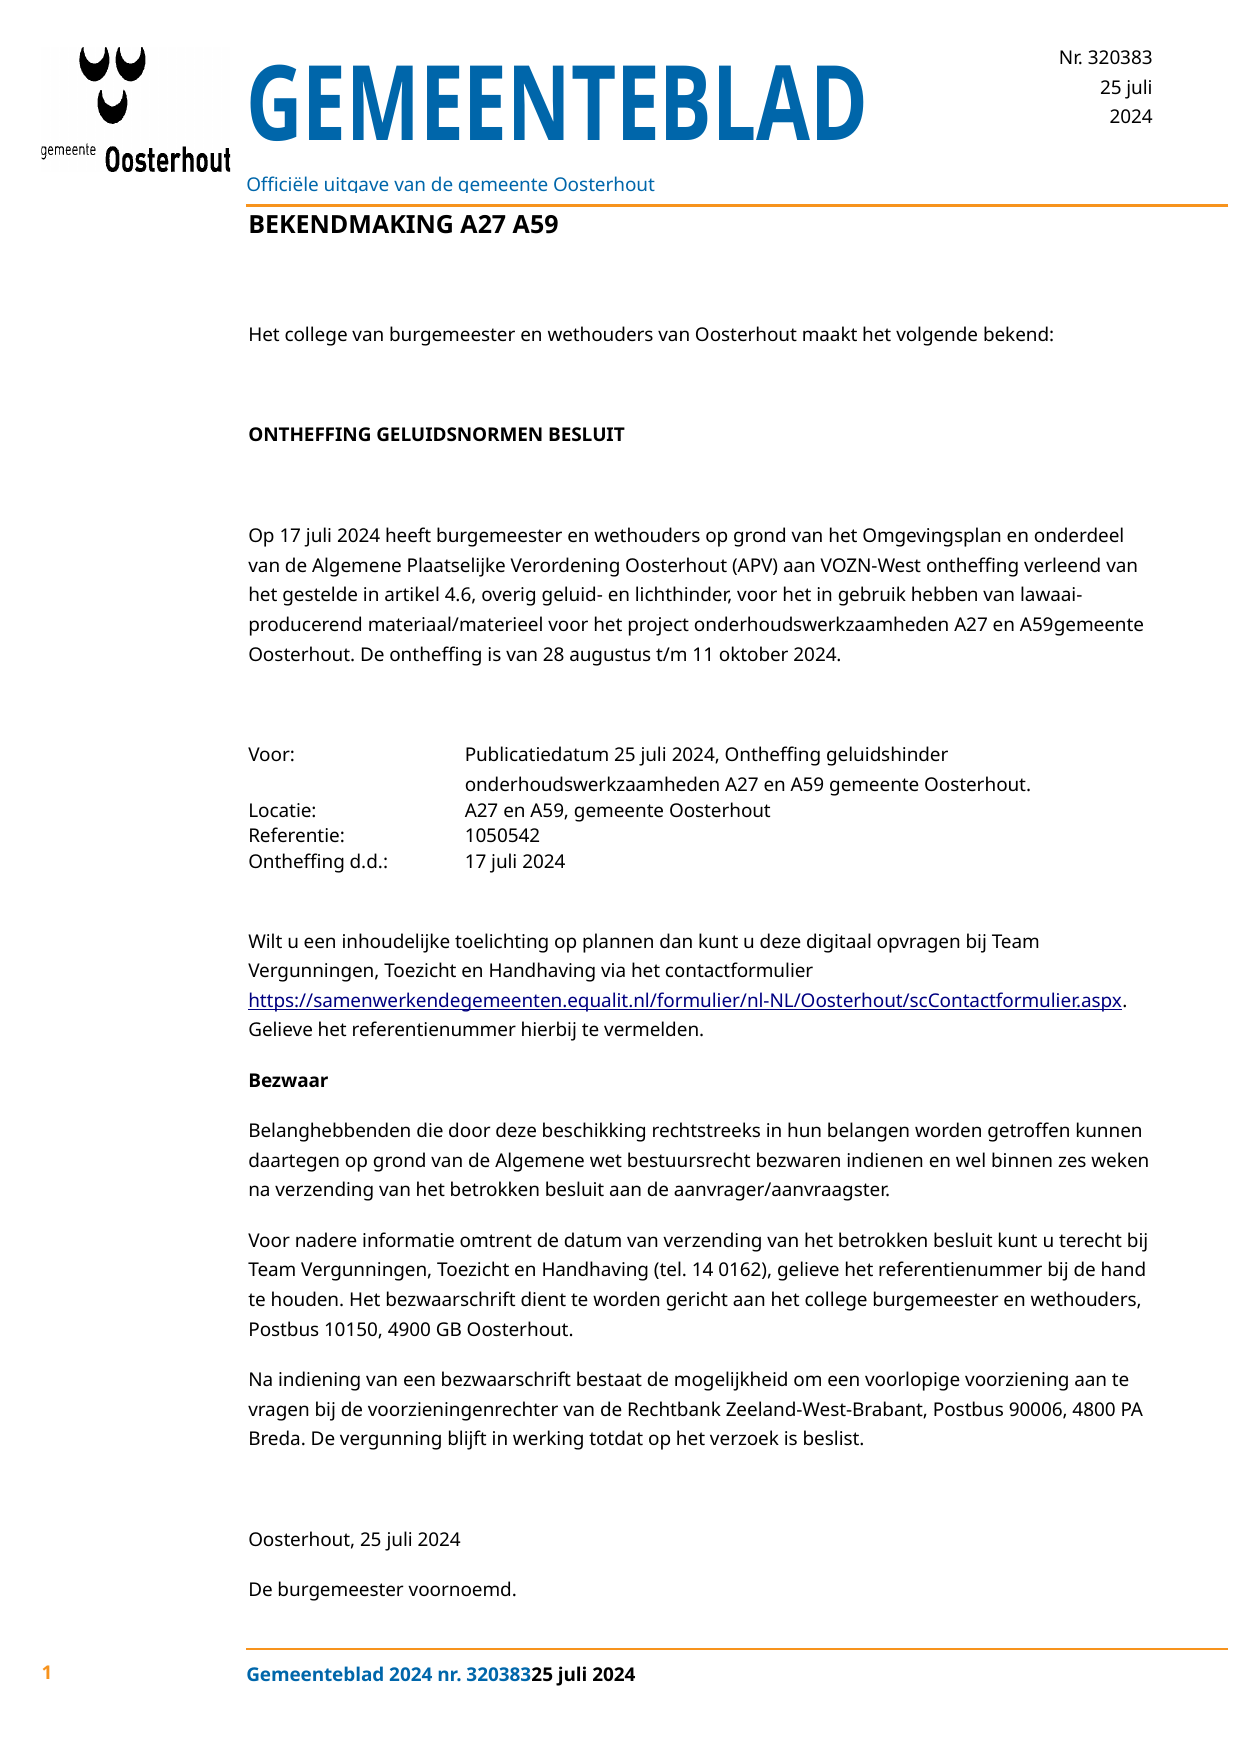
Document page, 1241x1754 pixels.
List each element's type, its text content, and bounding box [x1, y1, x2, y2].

text Voor nadere informatie omtrent de datum van verzending van het betrokken besluit kunt u terecht bij Team Vergunningen, Toezicht en Handhaving (tel. 14 0162), gelieve het referentienummer bij de hand te houden. Het bezwaarschrift dient te worden gericht aan het college burgemeester en wethouders, Postbus 10150, 4900 GB Oosterhout. [248, 1227, 1152, 1341]
table_header Publicatiedatum 25 juli 2024, Ontheffing geluidshinder onderhoudswerkzaamheden A27 en A59 gemeente Oosterhout. [465, 742, 1152, 797]
table_cell A27 en A59, gemeente Oosterhout [465, 797, 1152, 823]
text Het college van burgemeester en wethouders van Oosterhout maakt het volgende bekend: [248, 321, 1152, 346]
text Oosterhout, 25 juli 2024 [248, 1526, 1152, 1552]
table_cell Locatie: [248, 797, 464, 823]
text Belanghebbenden die door deze beschikking rechtstreeks in hun belangen worden getroffen kunnen daartegen op grond van de Algemene wet bestuursrecht bezwaren indienen en wel binnen zes weken na verzending van het betrokken besluit aan de aanvrager/aanvraagster. [248, 1117, 1152, 1202]
text ONTHEFFING GELUIDSNORMEN BESLUIT [248, 422, 1152, 447]
text BEKENDMAKING A27 A59 [248, 207, 1152, 241]
table_cell 17 juli 2024 [465, 849, 1152, 874]
text Wilt u een inhoudelijke toelichting op plannen dan kunt u deze digitaal opvragen bij Team Vergunningen, Toezicht en Handhaving via het contactformulier https://samenwerkendegemeenten.equalit.nl/formulier/nl-NL/Oosterhout/scContactformulier.aspx. Gelieve het referentienummer hierbij te vermelden. [248, 928, 1152, 1042]
text Bezwaar [248, 1067, 1152, 1093]
table_cell Referentie: [248, 823, 464, 848]
table_header Voor: [248, 742, 464, 797]
table_cell 1050542 [465, 823, 1152, 848]
text Na indiening van een bezwaarschrift bestaat de mogelijkheid om een voorlopige voorziening aan te vragen bij de voorzieningenrechter van de Rechtbank Zeeland-West-Brabant, Postbus 90006, 4800 PA Breda. De vergunning blijft in werking totdat op het verzoek is beslist. [248, 1366, 1152, 1451]
picture [41, 47, 231, 172]
text Op 17 juli 2024 heeft burgemeester en wethouders op grond van het Omgevingsplan en onderdeel van de Algemene Plaatselijke Verordening Oosterhout (APV) aan VOZN-West ontheffing verleend van het gestelde in artikel 4.6, overig geluid- en lichthinder, voor het in gebruik hebben van lawaai-producerend materiaal/materieel voor het project onderhoudswerkzaamheden A27 en A59gemeente Oosterhout. De ontheffing is van 28 augustus t/m 11 oktober 2024. [248, 522, 1152, 666]
table_cell Ontheffing d.d.: [248, 849, 464, 874]
text De burgemeester voornoemd. [248, 1577, 1152, 1602]
